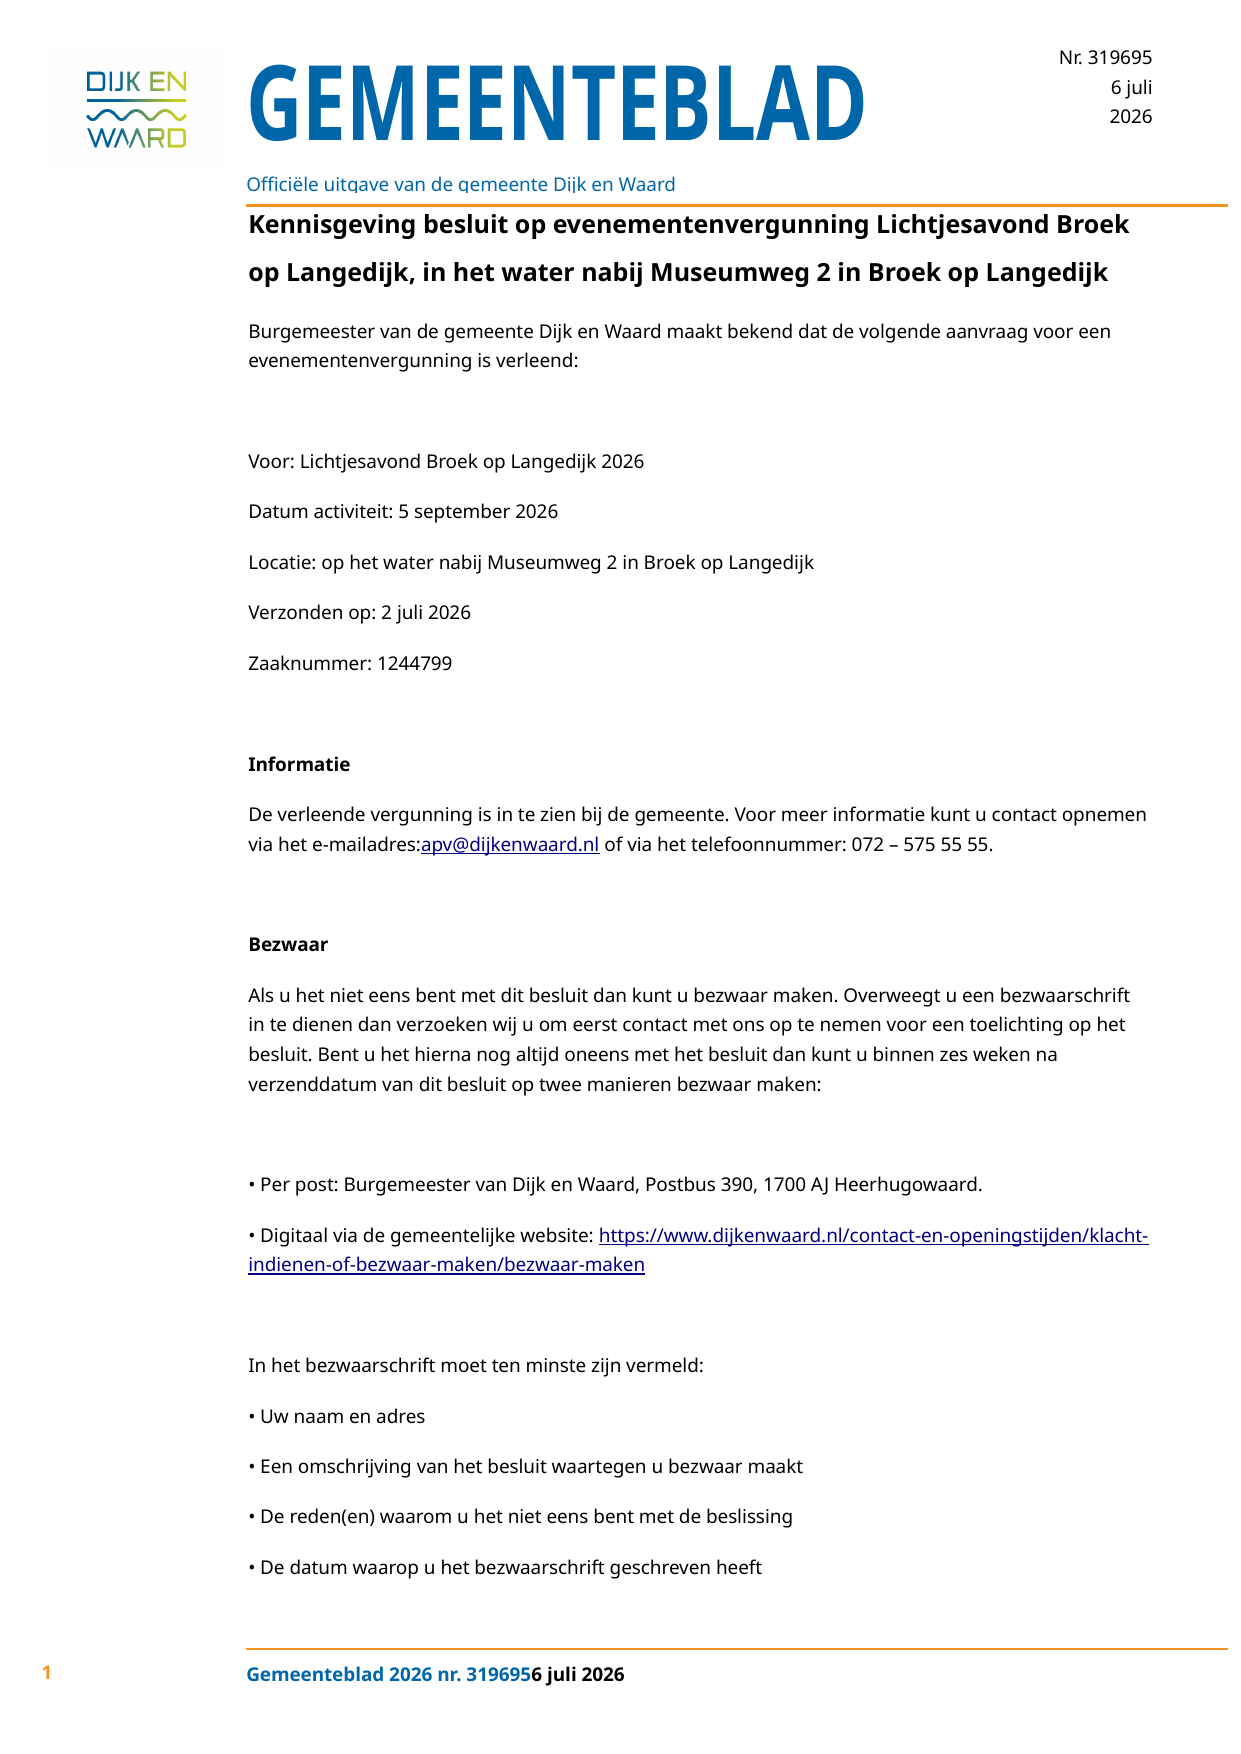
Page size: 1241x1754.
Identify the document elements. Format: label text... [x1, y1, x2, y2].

text Verzonden op: 2 juli 2026 [248, 599, 1152, 625]
text Bezwaar [248, 932, 1152, 957]
text Datum activiteit: 5 september 2026 [248, 499, 1152, 524]
text • De datum waarop u het bezwaarschrift geschreven heeft [248, 1554, 1152, 1580]
text Locatie: op het water nabij Museumweg 2 in Broek op Langedijk [248, 549, 1152, 575]
text Als u het niet eens bent met dit besluit dan kunt u bezwaar maken. Overweegt u een bezwaarschrift in te dienen dan verzoeken wij u om eerst contact met ons op te nemen voor een toelichting op het besluit. Bent u het hierna nog altijd oneens met het besluit dan kunt u binnen zes weken na verzenddatum van dit besluit op twee manieren bezwaar maken: [248, 982, 1152, 1097]
text • Digitaal via de gemeentelijke website: https://www.dijkenwaard.nl/contact-en-openingstijden/klacht-indienen-of-bezwaar-maken/bezwaar-maken [248, 1222, 1152, 1277]
text Voor: Lichtjesavond Broek op Langedijk 2026 [248, 448, 1152, 474]
text De verleende vergunning is in te zien bij de gemeente. Voor meer informatie kunt u contact opnemen via het e-mailadres:apv@dijkenwaard.nl of via het telefoonnummer: 072 – 575 55 55. [248, 801, 1152, 857]
text Kennisgeving besluit op evenementenvergunning Lichtjesavond Broek op Langedijk, in het water nabij Museumweg 2 in Broek op Langedijk [248, 207, 1152, 288]
text • Een omschrijving van het besluit waartegen u bezwaar maakt [248, 1453, 1152, 1479]
text • Per post: Burgemeester van Dijk en Waard, Postbus 390, 1700 AJ Heerhugowaard. [248, 1172, 1152, 1197]
picture [41, 47, 231, 172]
text Informatie [248, 751, 1152, 777]
text • De reden(en) waarom u het niet eens bent met de beslissing [248, 1504, 1152, 1529]
text • Uw naam en adres [248, 1403, 1152, 1429]
text Burgemeester van de gemeente Dijk en Waard maakt bekend dat de volgende aanvraag voor een evenementenvergunning is verleend: [248, 318, 1152, 373]
text Zaaknummer: 1244799 [248, 650, 1152, 676]
text In het bezwaarschrift moet ten minste zijn vermeld: [248, 1352, 1152, 1378]
